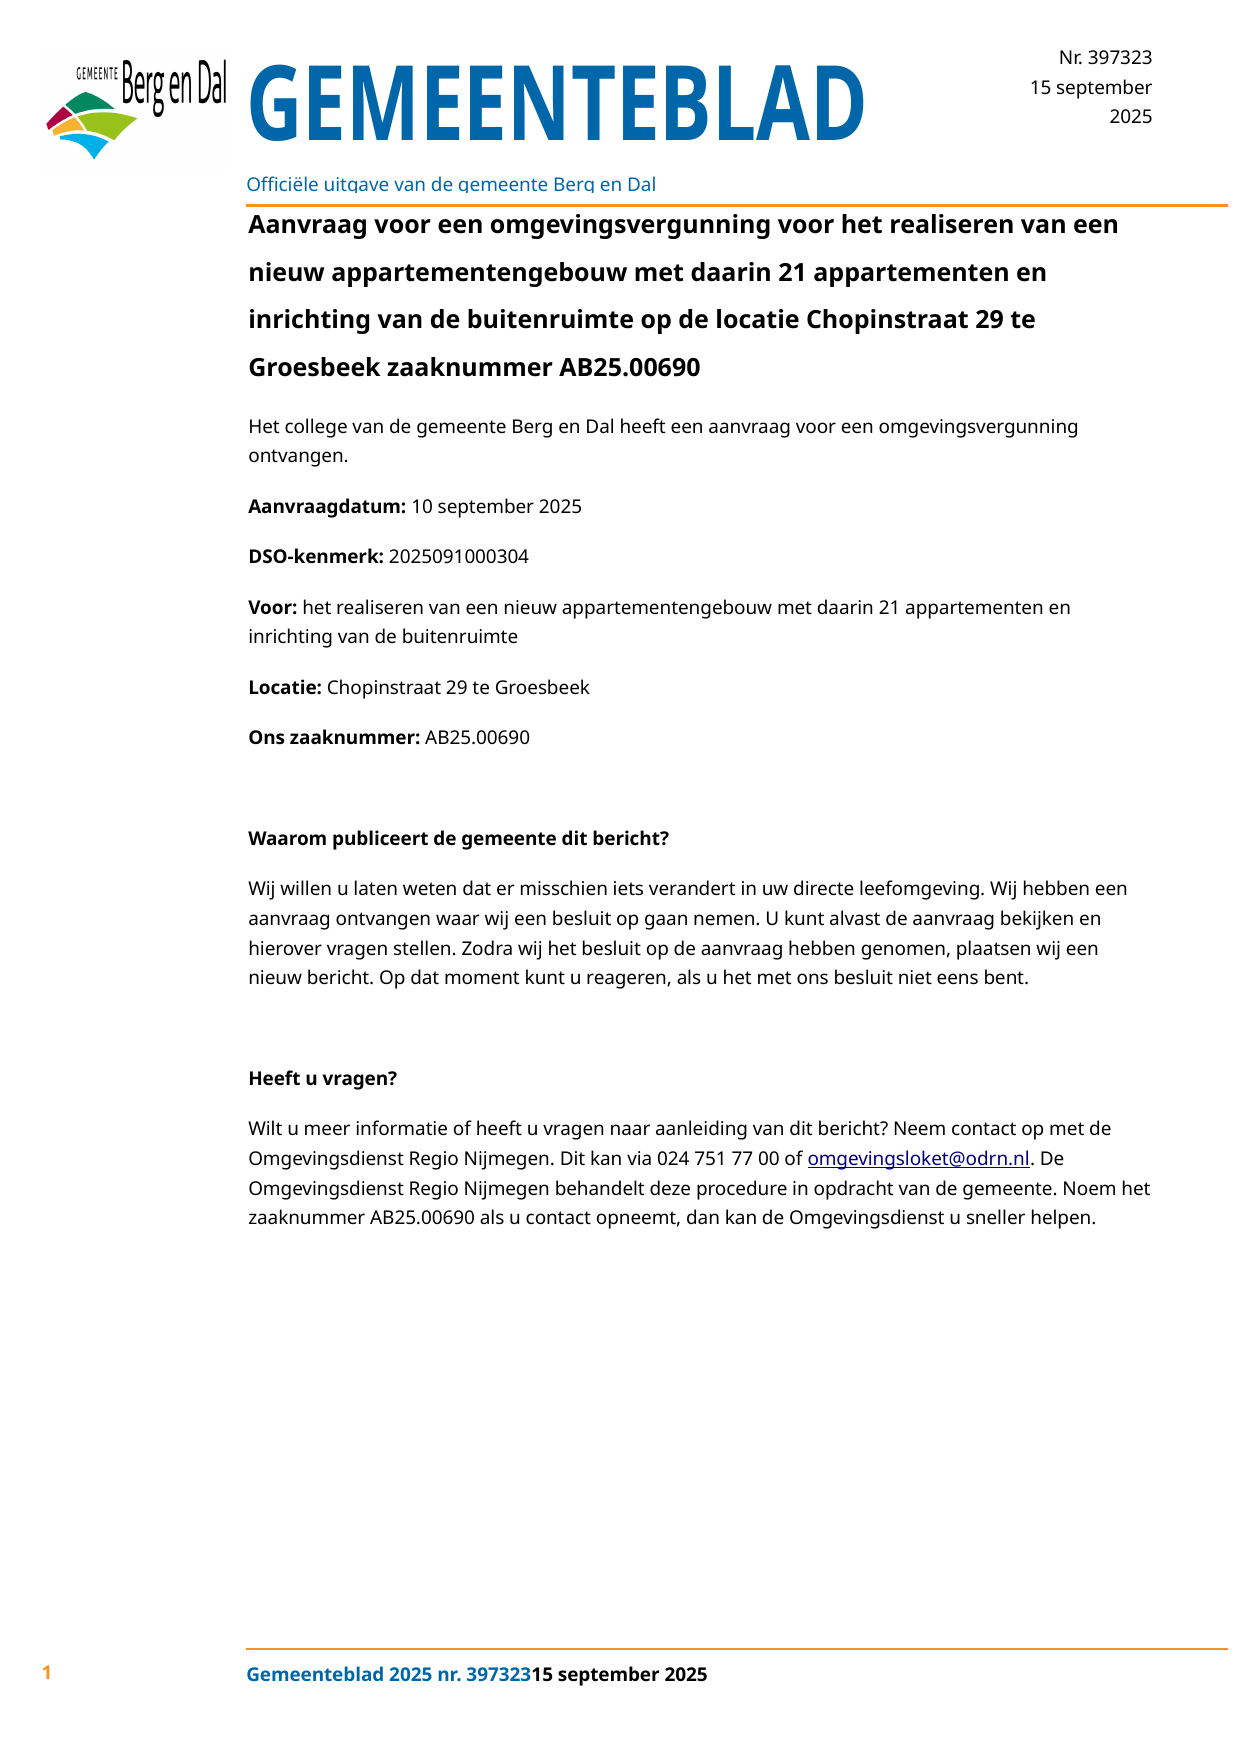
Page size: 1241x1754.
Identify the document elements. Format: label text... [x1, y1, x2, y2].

text Aanvraag voor een omgevingsvergunning voor het realiseren van een nieuw appartementengebouw met daarin 21 appartementen en inrichting van de buitenruimte op de locatie Chopinstraat 29 te Groesbeek zaaknummer AB25.00690 [248, 207, 1152, 384]
text Aanvraagdatum: 10 september 2025 [248, 493, 1152, 519]
text Wilt u meer informatie of heeft u vragen naar aanleiding van dit bericht? Neem contact op met de Omgevingsdienst Regio Nijmegen. Dit kan via 024 751 77 00 of omgevingsloket@odrn.nl. De Omgevingsdienst Regio Nijmegen behandelt deze procedure in opdracht van de gemeente. Noem het zaaknummer AB25.00690 als u contact opneemt, dan kan de Omgevingsdienst u sneller helpen. [248, 1116, 1152, 1230]
text Ons zaaknummer: AB25.00690 [248, 724, 1152, 750]
text Wij willen u laten weten dat er misschien iets verandert in uw directe leefomgeving. Wij hebben een aanvraag ontvangen waar wij een besluit op gaan nemen. U kunt alvast de aanvraag bekijken en hierover vragen stellen. Zodra wij het besluit op de aanvraag hebben genomen, plaatsen wij een nieuw bericht. Op dat moment kunt u reageren, als u het met ons besluit niet eens bent. [248, 876, 1152, 990]
text Heeft u vragen? [248, 1065, 1152, 1091]
text Het college van de gemeente Berg en Dal heeft een aanvraag voor een omgevingsvergunning ontvangen. [248, 413, 1152, 468]
picture [41, 47, 231, 172]
text Voor: het realiseren van een nieuw appartementengebouw met daarin 21 appartementen en inrichting van de buitenruimte [248, 594, 1152, 649]
text Waarom publiceert de gemeente dit bericht? [248, 825, 1152, 851]
text DSO-kenmerk: 2025091000304 [248, 543, 1152, 569]
text Locatie: Chopinstraat 29 te Groesbeek [248, 674, 1152, 700]
